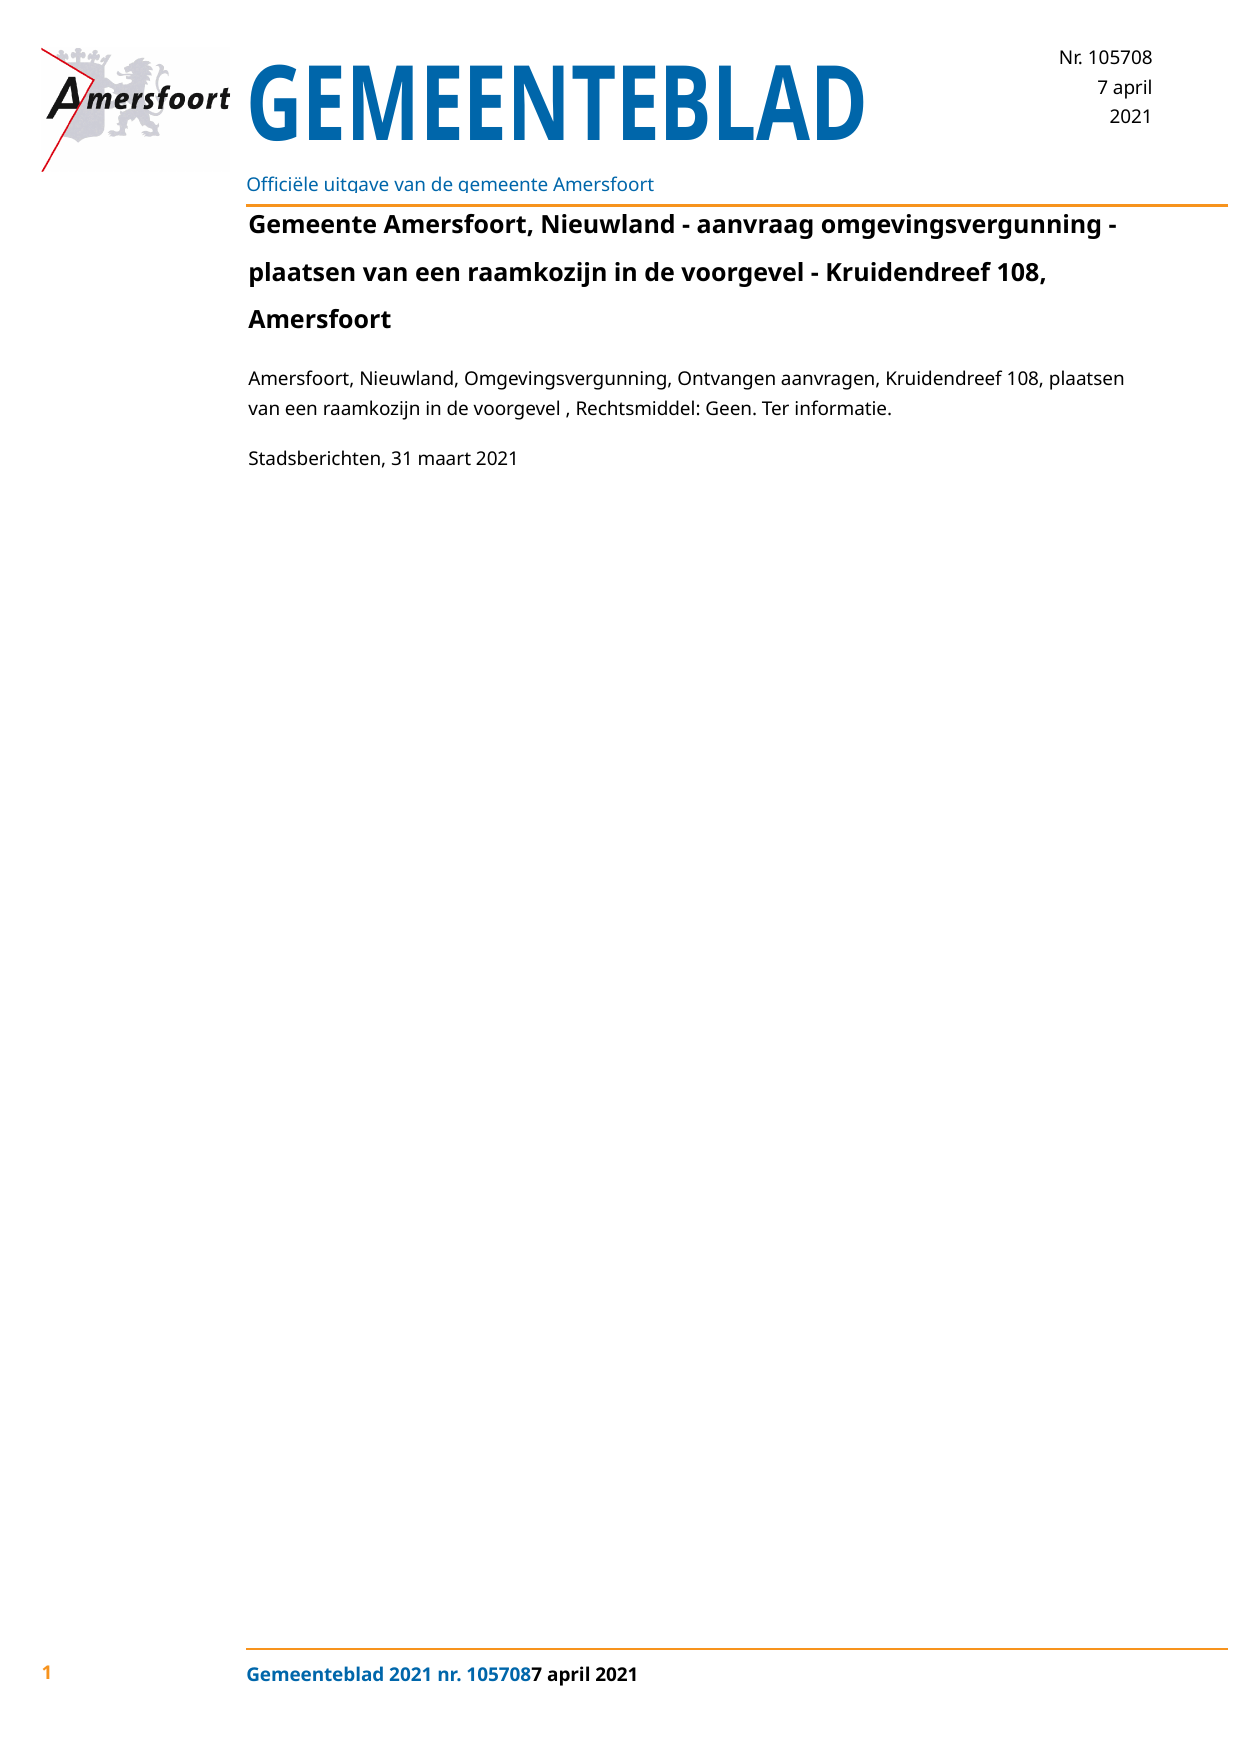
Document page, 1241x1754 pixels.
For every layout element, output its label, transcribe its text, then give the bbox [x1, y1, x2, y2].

text Gemeente Amersfoort, Nieuwland - aanvraag omgevingsvergunning - plaatsen van een raamkozijn in de voorgevel - Kruidendreef 108, Amersfoort [248, 207, 1152, 336]
text Stadsberichten, 31 maart 2021 [248, 446, 1152, 471]
picture [41, 47, 231, 172]
text Amersfoort, Nieuwland, Omgevingsvergunning, Ontvangen aanvragen, Kruidendreef 108, plaatsen van een raamkozijn in de voorgevel , Rechtsmiddel: Geen. Ter informatie. [248, 366, 1152, 421]
